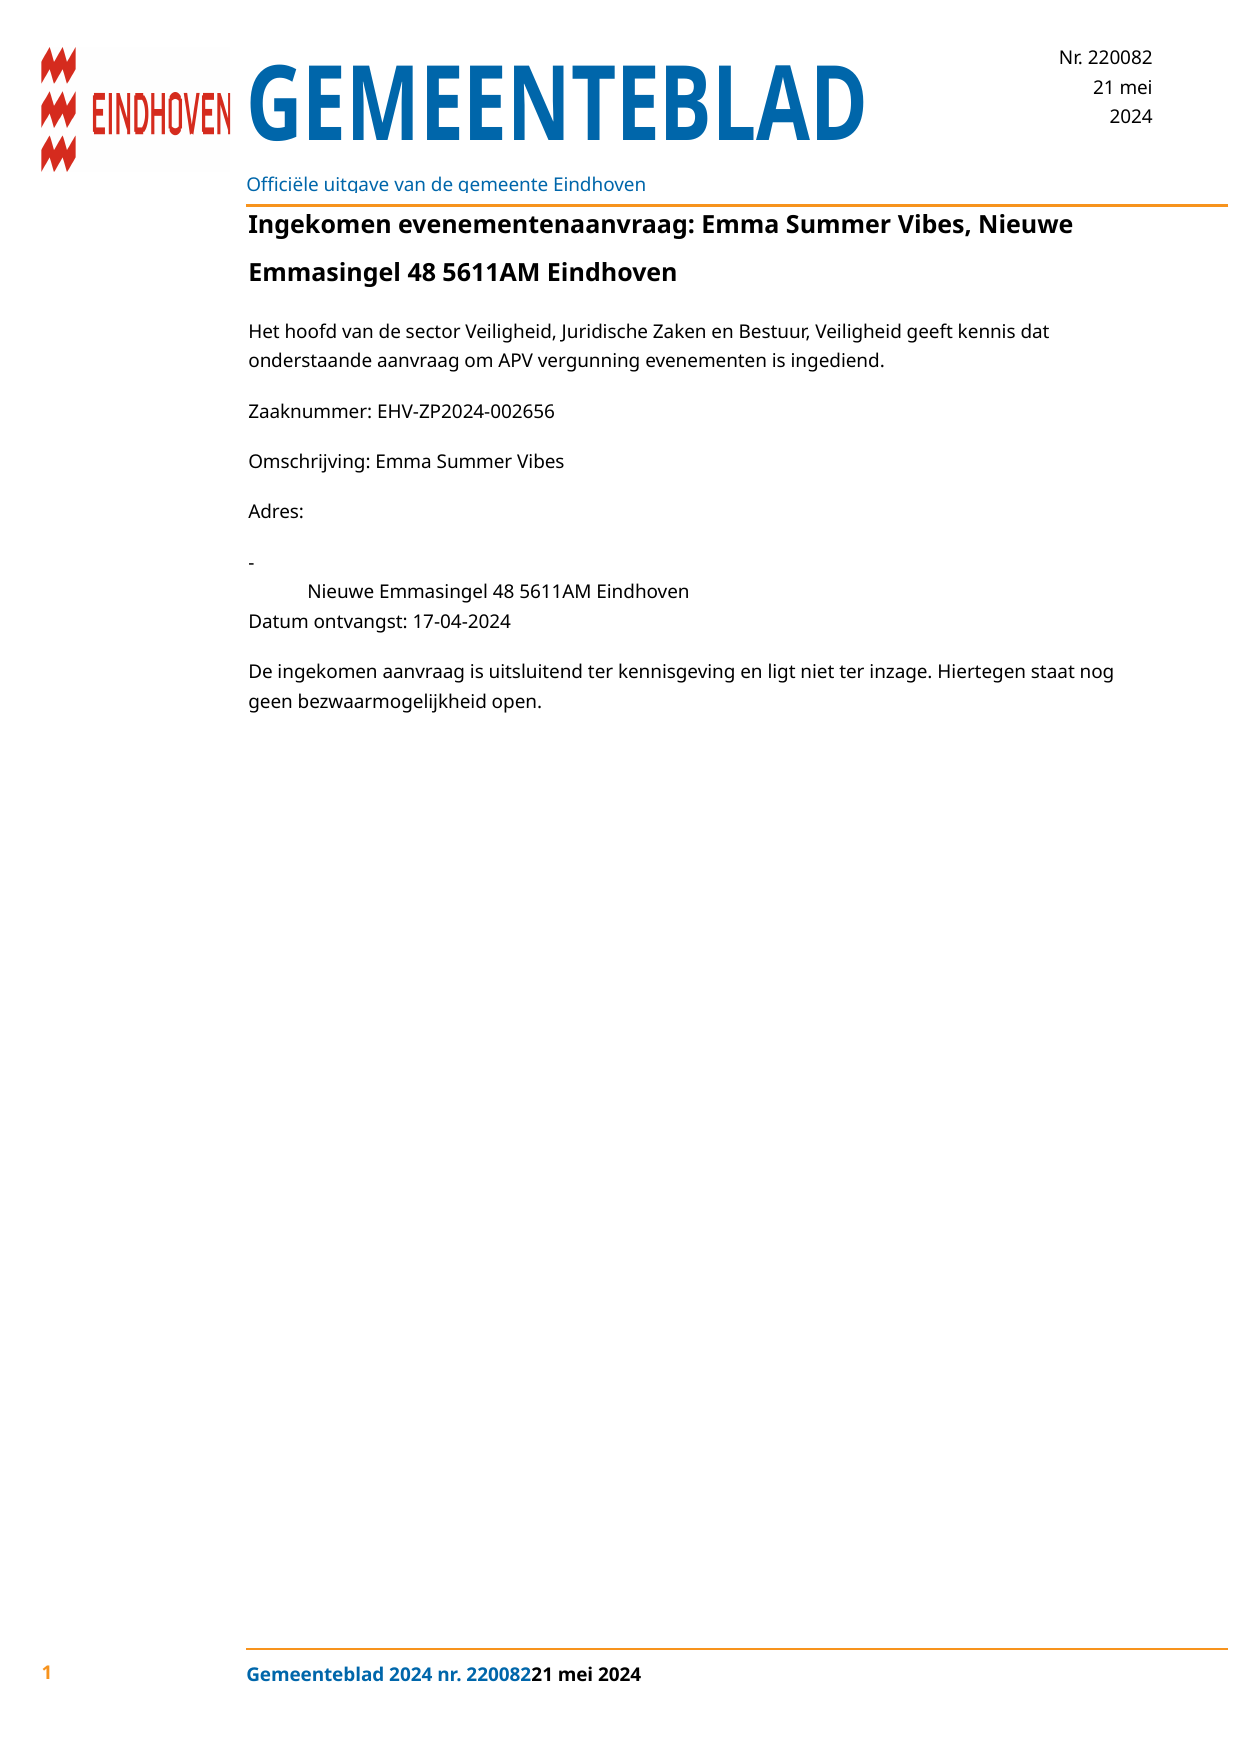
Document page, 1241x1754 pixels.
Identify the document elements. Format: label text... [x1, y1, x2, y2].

text Adres: [248, 499, 1152, 524]
list Nieuwe Emmasingel 48 5611AM Eindhoven [248, 579, 1152, 604]
text Het hoofd van de sector Veiligheid, Juridische Zaken en Bestuur, Veiligheid geeft kennis dat onderstaande aanvraag om APV vergunning evenementen is ingediend. [248, 318, 1152, 373]
text Ingekomen evenementenaanvraag: Emma Summer Vibes, Nieuwe Emmasingel 48 5611AM Eindhoven [248, 207, 1152, 288]
text Datum ontvangst: 17-04-2024 [248, 608, 1152, 634]
text De ingekomen aanvraag is uitsluitend ter kennisgeving en ligt niet ter inzage. Hiertegen staat nog geen bezwaarmogelijkheid open. [248, 659, 1152, 714]
text Omschrijving: Emma Summer Vibes [248, 448, 1152, 474]
text Zaaknummer: EHV-ZP2024-002656 [248, 398, 1152, 424]
picture [41, 47, 231, 172]
